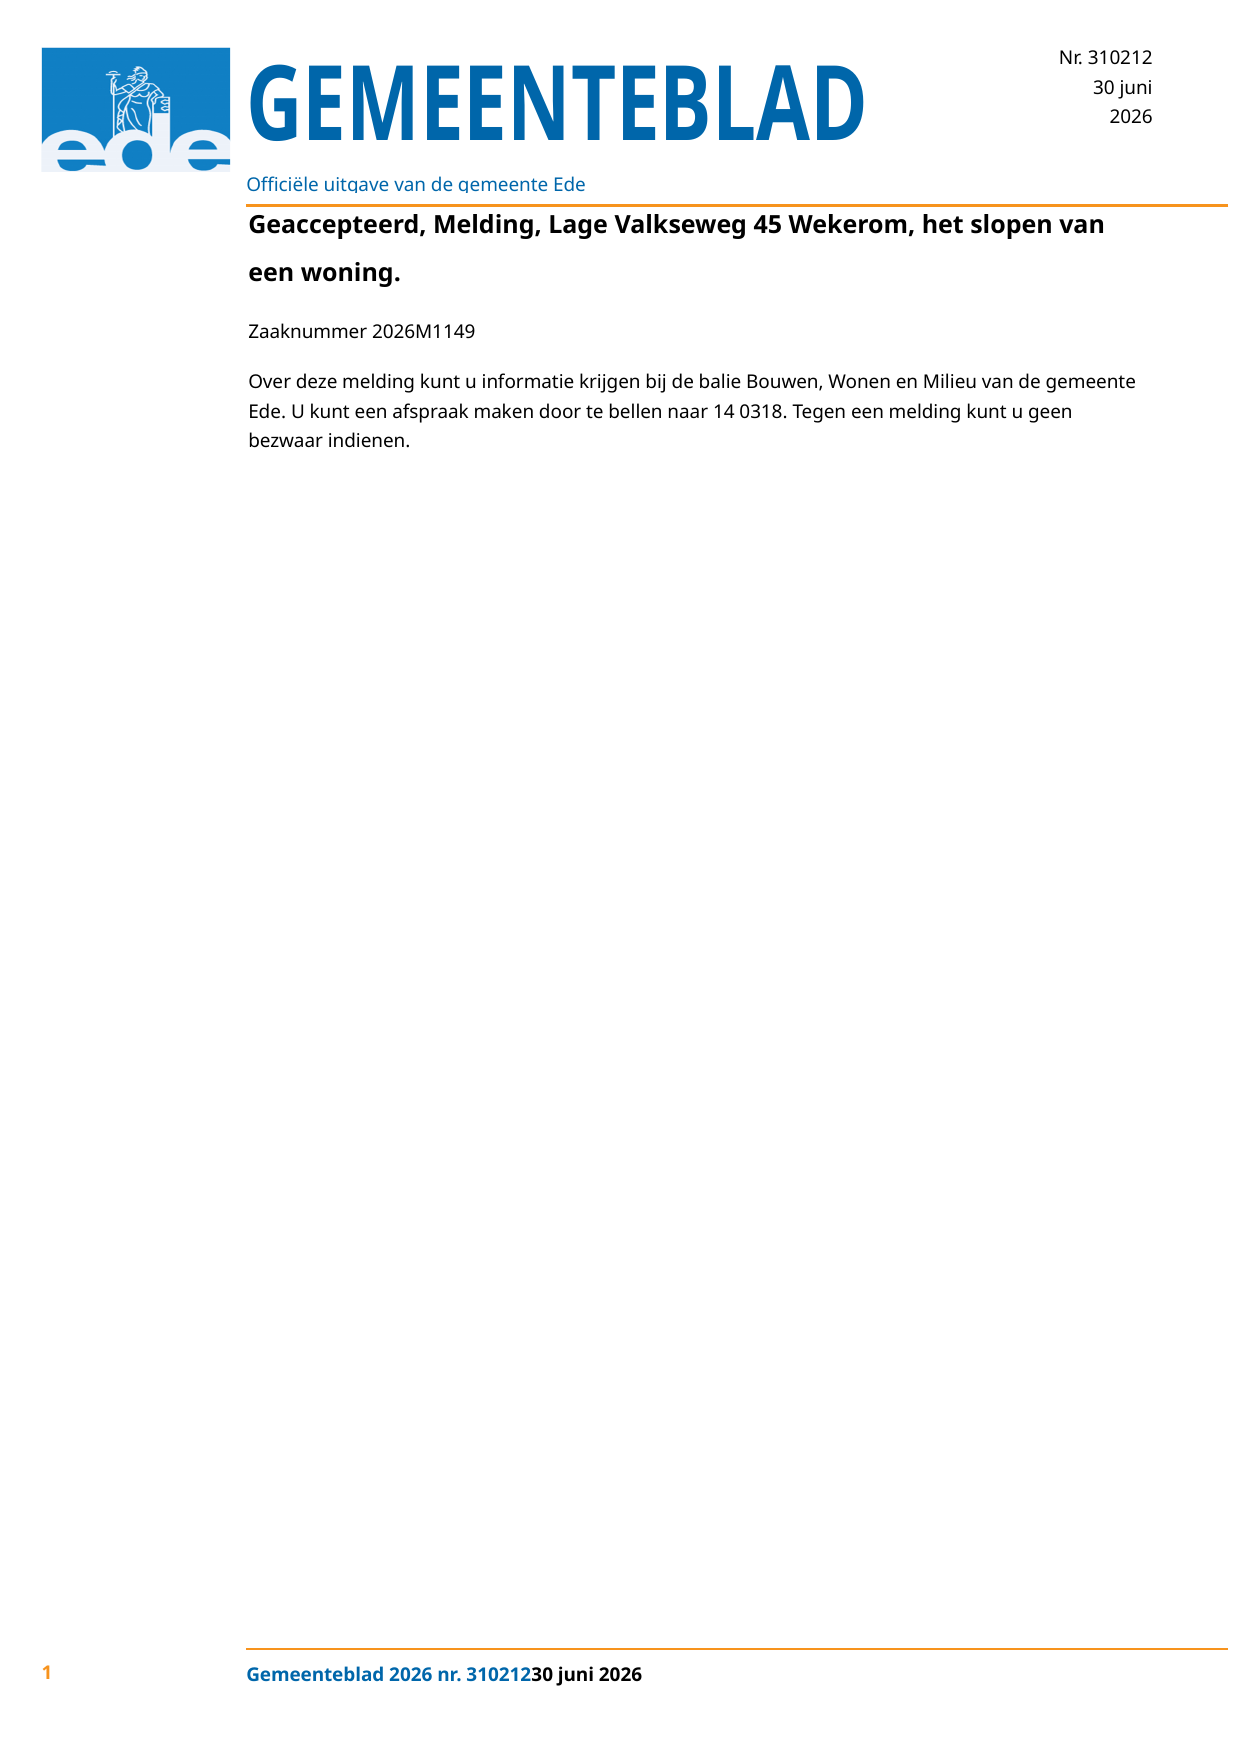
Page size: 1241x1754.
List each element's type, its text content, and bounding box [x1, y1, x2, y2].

text Over deze melding kunt u informatie krijgen bij de balie Bouwen, Wonen en Milieu van de gemeente Ede. U kunt een afspraak maken door te bellen naar 14 0318. Tegen een melding kunt u geen bezwaar indienen. [248, 368, 1152, 453]
text Geaccepteerd, Melding, Lage Valkseweg 45 Wekerom, het slopen van een woning. [248, 207, 1152, 288]
text Zaaknummer 2026M1149 [248, 318, 1152, 344]
picture [41, 47, 231, 172]
